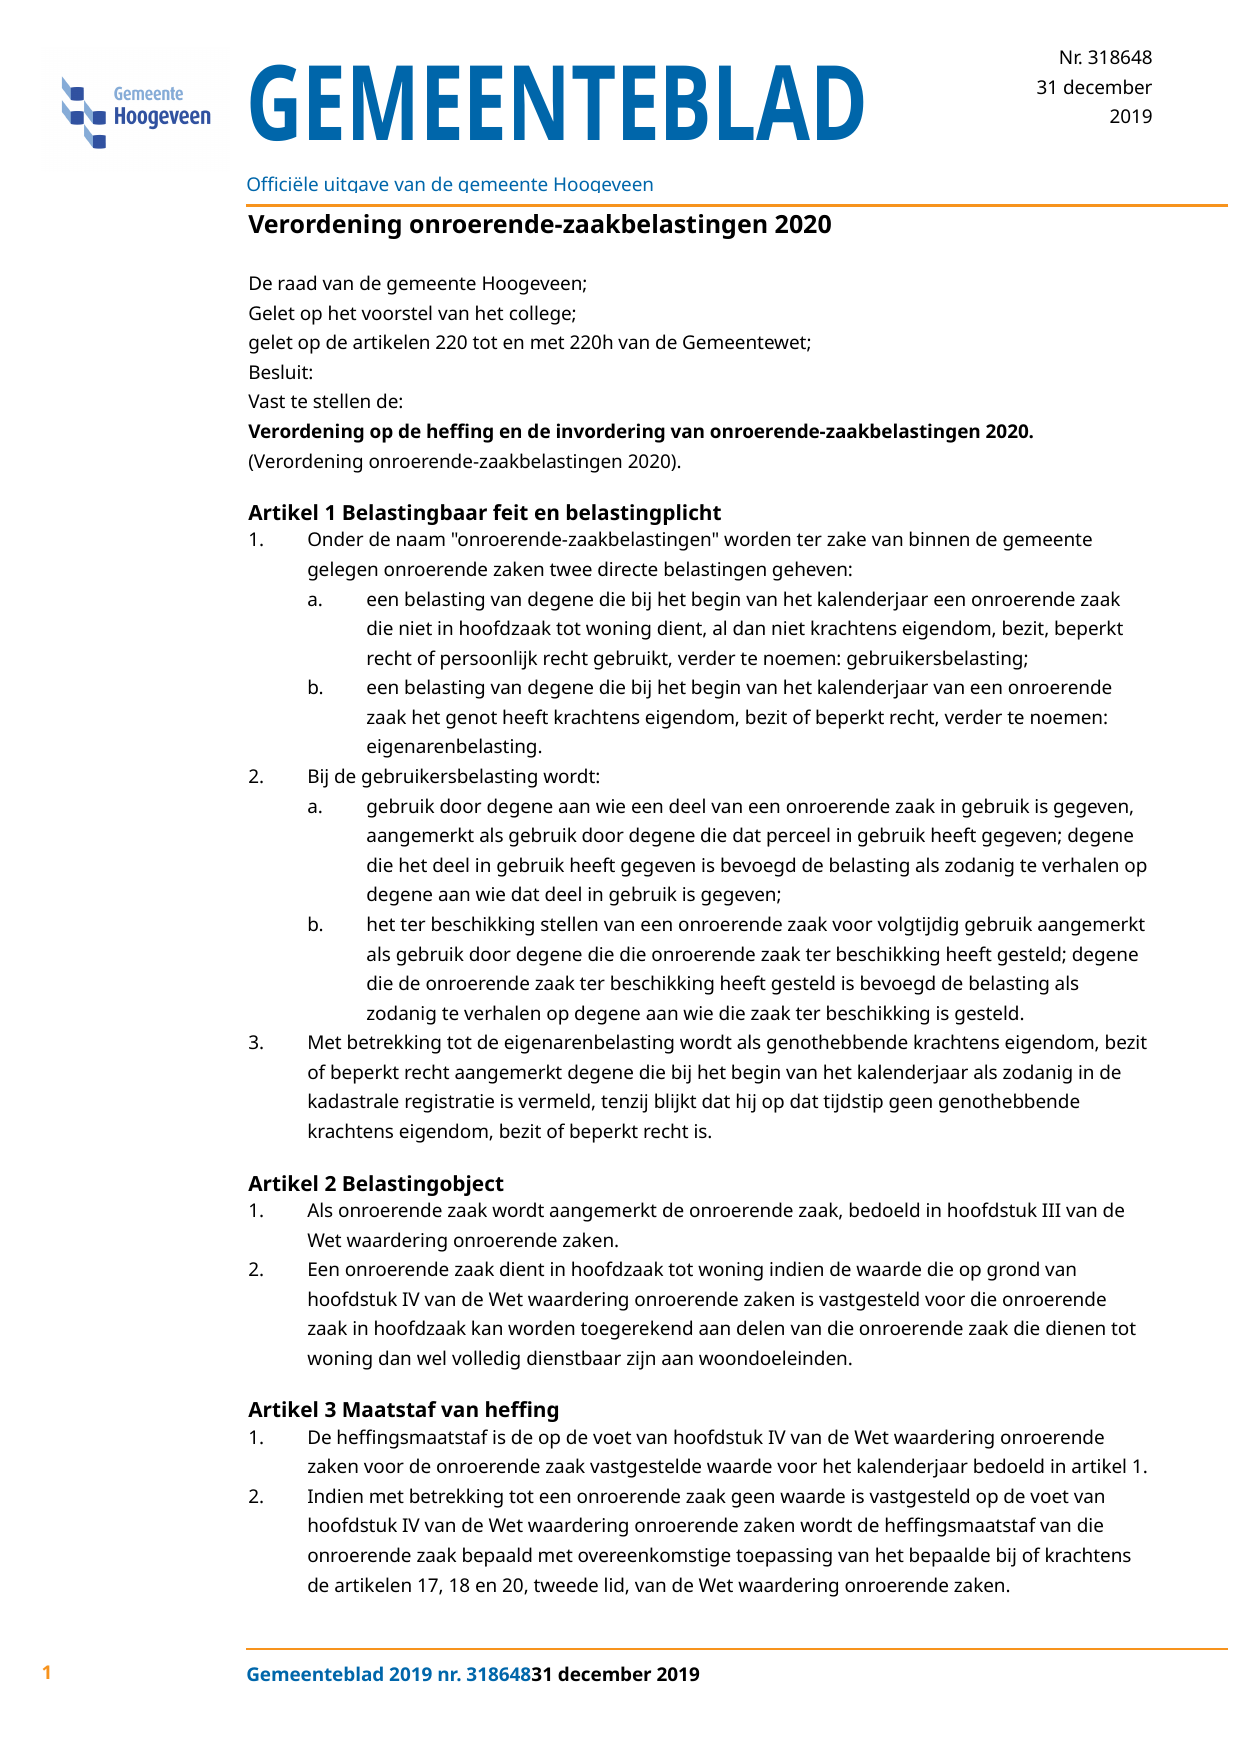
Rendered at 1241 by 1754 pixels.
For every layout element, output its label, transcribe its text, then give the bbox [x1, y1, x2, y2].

list een belasting van degene die bij het begin van het kalenderjaar een onroerende zaak die niet in hoofdzaak tot woning dient, al dan niet krachtens eigendom, bezit, beperkt recht of persoonlijk recht gebruikt, verder te noemen: gebruikersbelasting; [307, 586, 1152, 671]
text gelet op de artikelen 220 tot en met 220h van de Gemeentewet; [248, 329, 1152, 355]
text De raad van de gemeente Hoogeveen; [248, 270, 1152, 296]
text Verordening onroerende-zaakbelastingen 2020 [248, 207, 1152, 241]
list Met betrekking tot de eigenarenbelasting wordt als genothebbende krachtens eigendom, bezit of beperkt recht aangemerkt degene die bij het begin van het kalenderjaar als zodanig in de kadastrale registratie is vermeld, tenzij blijkt dat hij op dat tijdstip geen genothebbende krachtens eigendom, bezit of beperkt recht is. [248, 1029, 1152, 1144]
text Vast te stellen de: [248, 389, 1152, 414]
text Artikel 1 Belastingbaar feit en belastingplicht [248, 498, 1152, 527]
text Verordening op de heffing en de invordering van onroerende-zaakbelastingen 2020. [248, 418, 1152, 444]
text Artikel 3 Maatstaf van heffing [248, 1396, 1152, 1424]
text Besluit: [248, 359, 1152, 385]
text Artikel 2 Belastingobject [248, 1169, 1152, 1197]
list Bij de gebruikersbelasting wordt: [248, 763, 1152, 789]
list Een onroerende zaak dient in hoofdzaak tot woning indien de waarde die op grond van hoofdstuk IV van de Wet waardering onroerende zaken is vastgesteld voor die onroerende zaak in hoofdzaak kan worden toegerekend aan delen van die onroerende zaak die dienen tot woning dan wel volledig dienstbaar zijn aan woondoeleinden. [248, 1256, 1152, 1371]
list Indien met betrekking tot een onroerende zaak geen waarde is vastgesteld op de voet van hoofdstuk IV van de Wet waardering onroerende zaken wordt de heffingsmaatstaf van die onroerende zaak bepaald met overeenkomstige toepassing van het bepaalde bij of krachtens de artikelen 17, 18 en 20, tweede lid, van de Wet waardering onroerende zaken. [248, 1483, 1152, 1598]
list een belasting van degene die bij het begin van het kalenderjaar van een onroerende zaak het genot heeft krachtens eigendom, bezit of beperkt recht, verder te noemen: eigenarenbelasting. [307, 674, 1152, 759]
picture [41, 47, 231, 172]
list De heffingsmaatstaf is de op de voet van hoofdstuk IV van de Wet waardering onroerende zaken voor de onroerende zaak vastgestelde waarde voor het kalenderjaar bedoeld in artikel 1. [248, 1424, 1152, 1479]
text Gelet op het voorstel van het college; [248, 300, 1152, 326]
list gebruik door degene aan wie een deel van een onroerende zaak in gebruik is gegeven, aangemerkt als gebruik door degene die dat perceel in gebruik heeft gegeven; degene die het deel in gebruik heeft gegeven is bevoegd de belasting als zodanig te verhalen op degene aan wie dat deel in gebruik is gegeven; [307, 793, 1152, 907]
list het ter beschikking stellen van een onroerende zaak voor volgtijdig gebruik aangemerkt als gebruik door degene die die onroerende zaak ter beschikking heeft gesteld; degene die de onroerende zaak ter beschikking heeft gesteld is bevoegd de belasting als zodanig te verhalen op degene aan wie die zaak ter beschikking is gesteld. [307, 911, 1152, 1026]
list Als onroerende zaak wordt aangemerkt de onroerende zaak, bedoeld in hoofdstuk III van de Wet waardering onroerende zaken. [248, 1197, 1152, 1252]
list Onder de naam "onroerende-zaakbelastingen" worden ter zake van binnen de gemeente gelegen onroerende zaken twee directe belastingen geheven: [248, 527, 1152, 582]
text (Verordening onroerende-zaakbelastingen 2020). [248, 448, 1152, 473]
